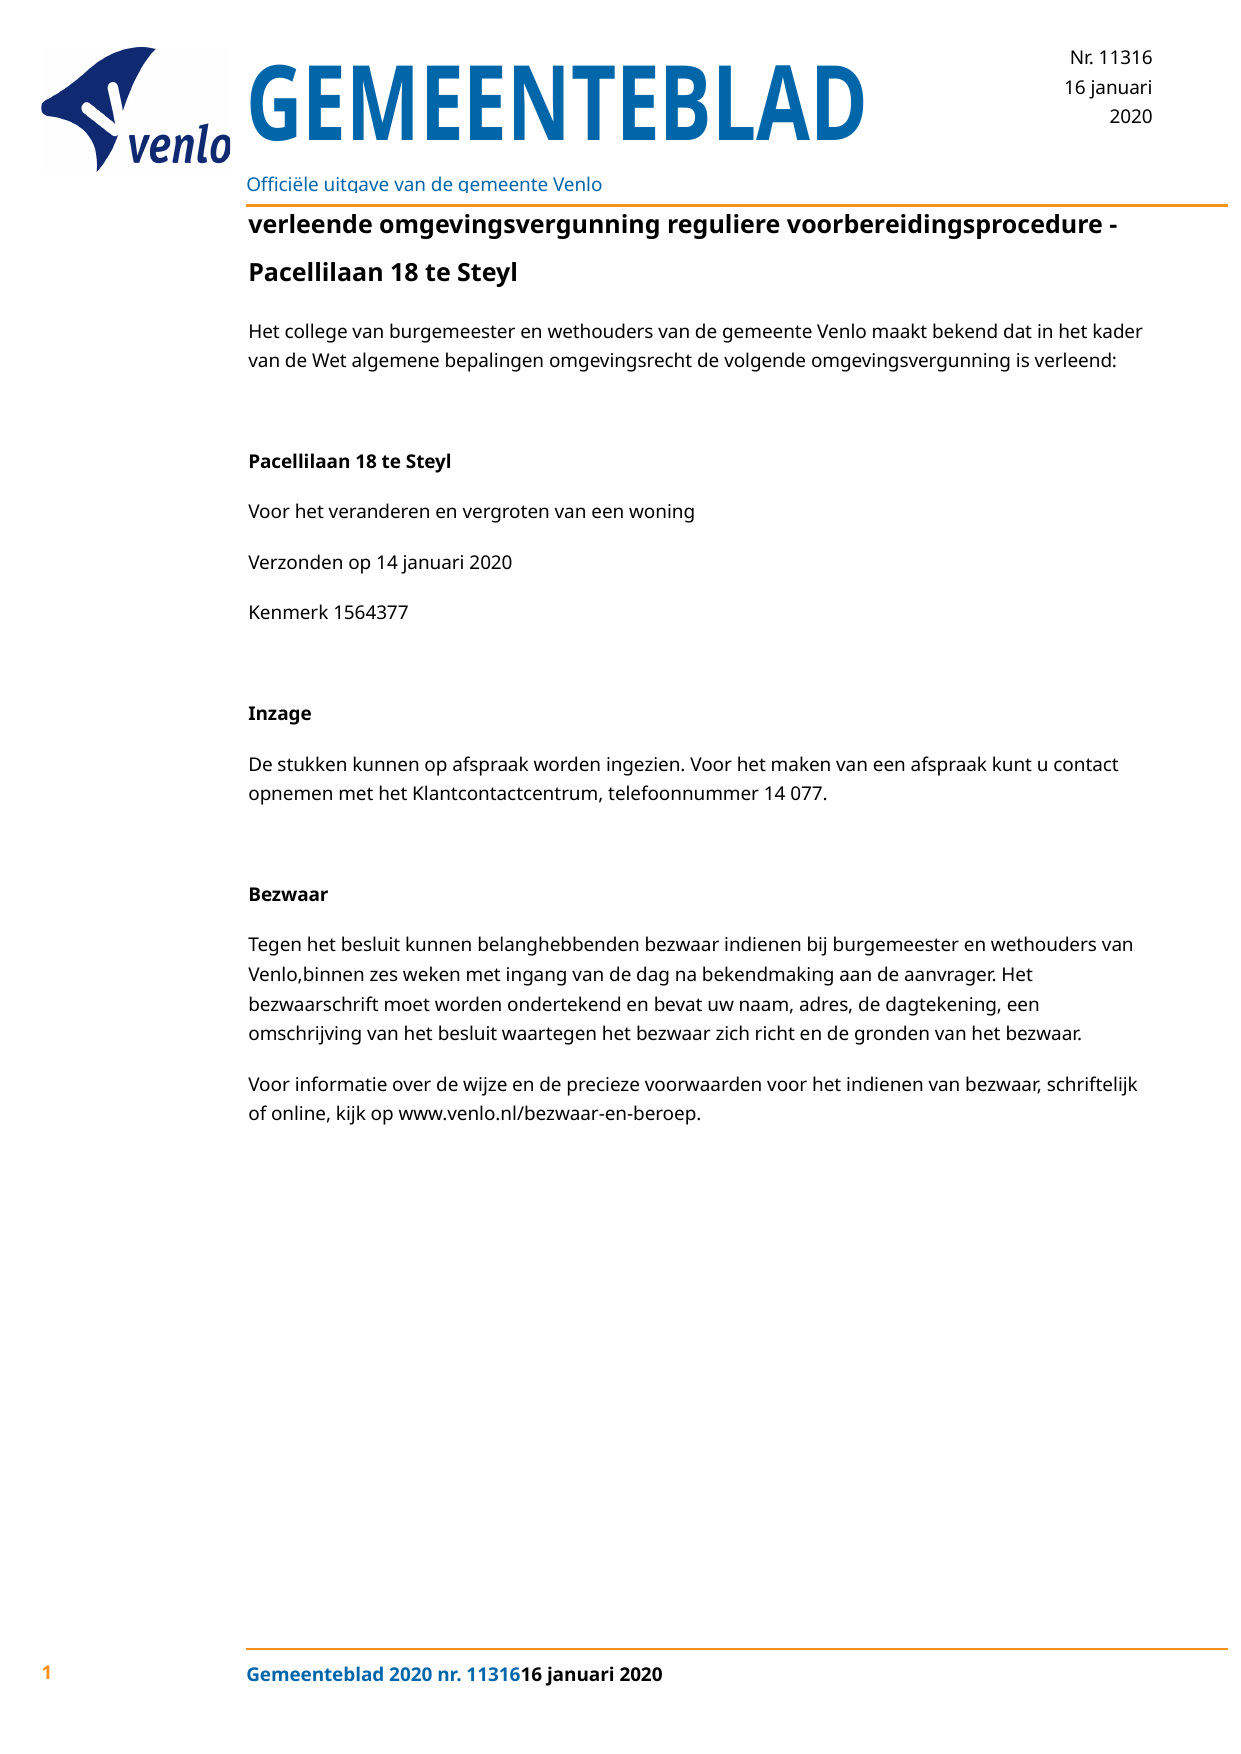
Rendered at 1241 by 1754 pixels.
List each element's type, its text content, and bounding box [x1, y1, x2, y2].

text Kenmerk 1564377 [248, 599, 1152, 625]
text De stukken kunnen op afspraak worden ingezien. Voor het maken van een afspraak kunt u contact opnemen met het Klantcontactcentrum, telefoonnummer 14 077. [248, 751, 1152, 806]
text Inzage [248, 700, 1152, 726]
text Pacellilaan 18 te Steyl [248, 448, 1152, 474]
picture [41, 47, 231, 172]
text verleende omgevingsvergunning reguliere voorbereidingsprocedure - Pacellilaan 18 te Steyl [248, 207, 1152, 288]
text Het college van burgemeester en wethouders van de gemeente Venlo maakt bekend dat in het kader van de Wet algemene bepalingen omgevingsrecht de volgende omgevingsvergunning is verleend: [248, 318, 1152, 373]
text Bezwaar [248, 881, 1152, 907]
text Verzonden op 14 januari 2020 [248, 549, 1152, 575]
text Voor informatie over de wijze en de precieze voorwaarden voor het indienen van bezwaar, schriftelijk of online, kijk op www.venlo.nl/bezwaar-en-beroep. [248, 1071, 1152, 1126]
text Voor het veranderen en vergroten van een woning [248, 499, 1152, 524]
text Tegen het besluit kunnen belanghebbenden bezwaar indienen bij burgemeester en wethouders van Venlo,binnen zes weken met ingang van de dag na bekendmaking aan de aanvrager. Het bezwaarschrift moet worden ondertekend en bevat uw naam, adres, de dagtekening, een omschrijving van het besluit waartegen het bezwaar zich richt en de gronden van het bezwaar. [248, 932, 1152, 1046]
